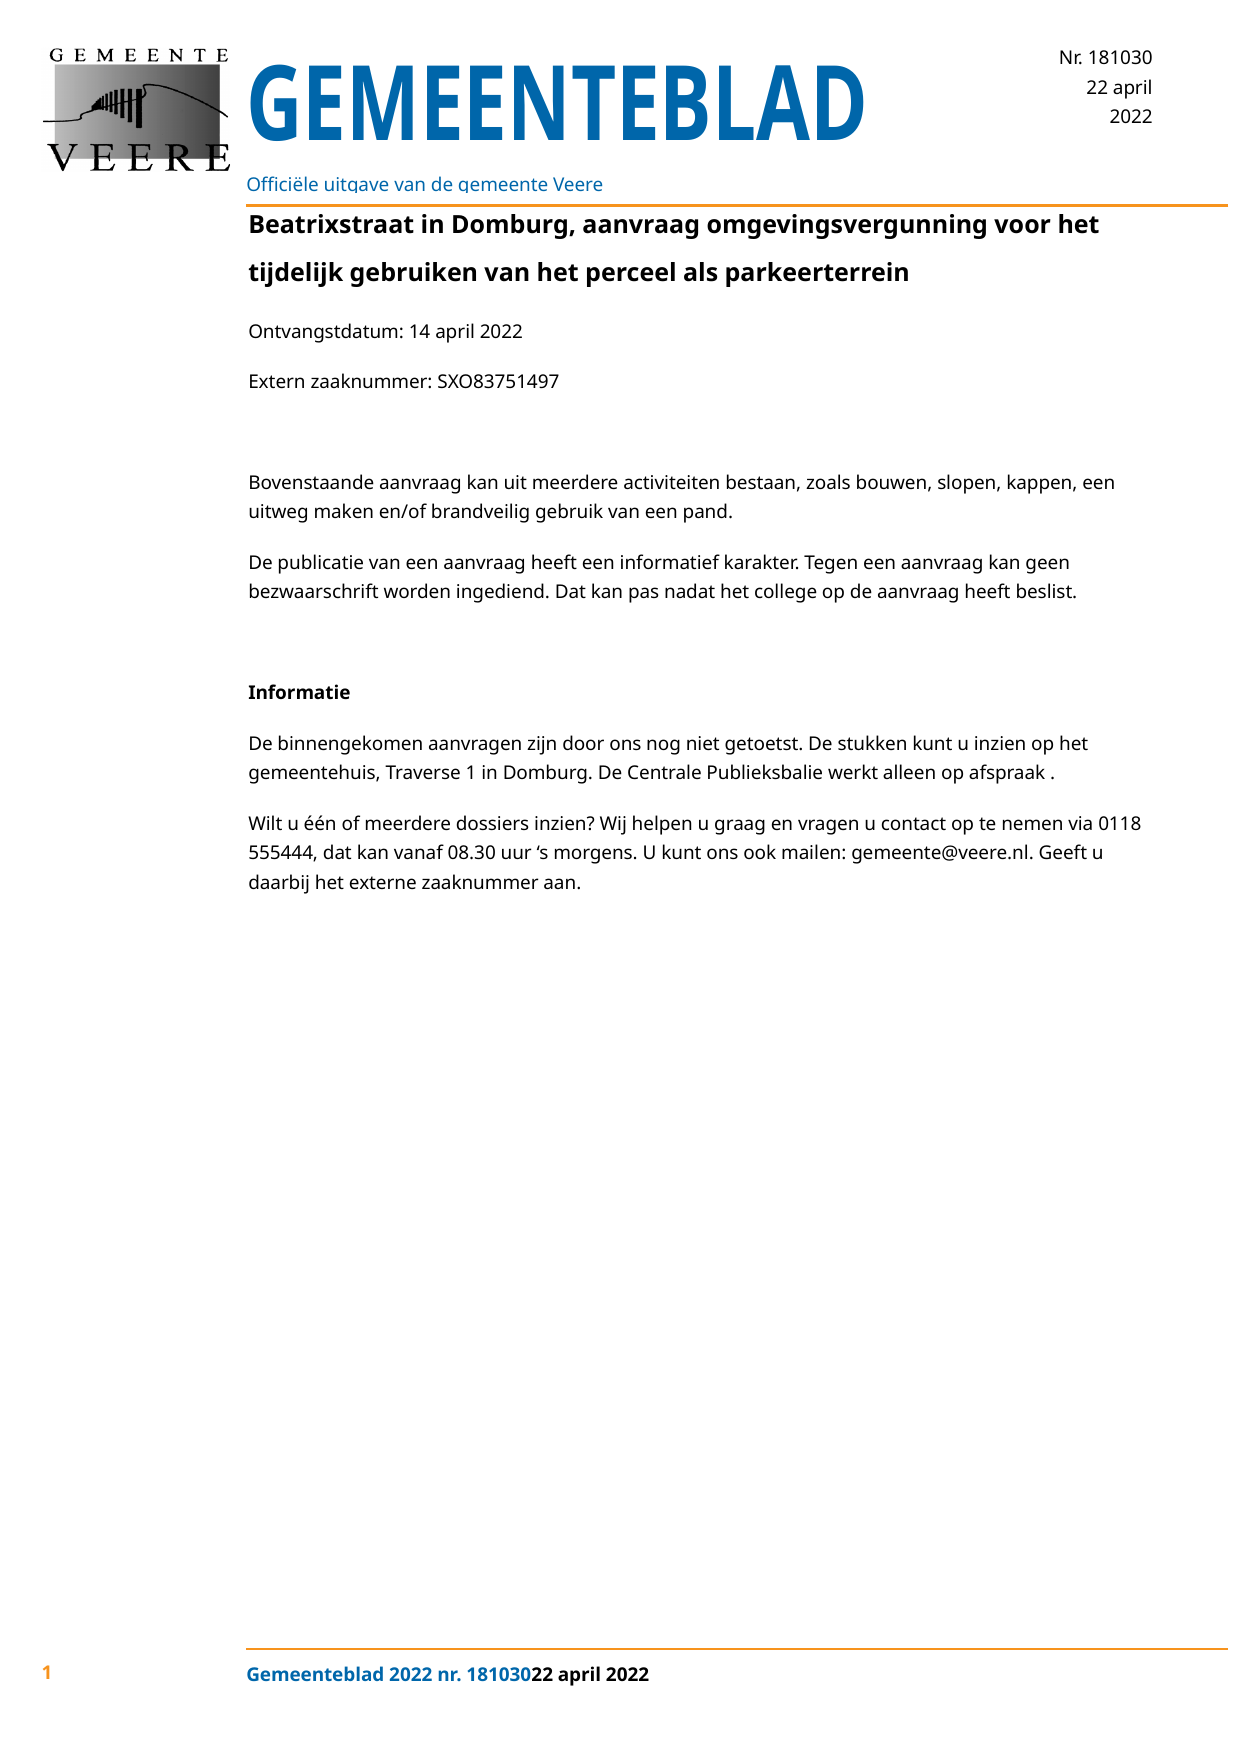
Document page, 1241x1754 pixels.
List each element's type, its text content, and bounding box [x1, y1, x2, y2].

text Ontvangstdatum: 14 april 2022 [248, 318, 1152, 344]
text Beatrixstraat in Domburg, aanvraag omgevingsvergunning voor het tijdelijk gebruiken van het perceel als parkeerterrein [248, 207, 1152, 288]
picture [41, 47, 231, 172]
text Extern zaaknummer: SXO83751497 [248, 368, 1152, 394]
text Bovenstaande aanvraag kan uit meerdere activiteiten bestaan, zoals bouwen, slopen, kappen, een uitweg maken en/of brandveilig gebruik van een pand. [248, 469, 1152, 524]
text Wilt u één of meerdere dossiers inzien? Wij helpen u graag en vragen u contact op te nemen via 0118 555444, dat kan vanaf 08.30 uur ‘s morgens. U kunt ons ook mailen: gemeente@veere.nl. Geeft u daarbij het externe zaaknummer aan. [248, 810, 1152, 895]
text Informatie [248, 679, 1152, 705]
text De publicatie van een aanvraag heeft een informatief karakter. Tegen een aanvraag kan geen bezwaarschrift worden ingediend. Dat kan pas nadat het college op de aanvraag heeft beslist. [248, 549, 1152, 604]
text De binnengekomen aanvragen zijn door ons nog niet getoetst. De stukken kunt u inzien op het gemeentehuis, Traverse 1 in Domburg. De Centrale Publieksbalie werkt alleen op afspraak . [248, 730, 1152, 785]
